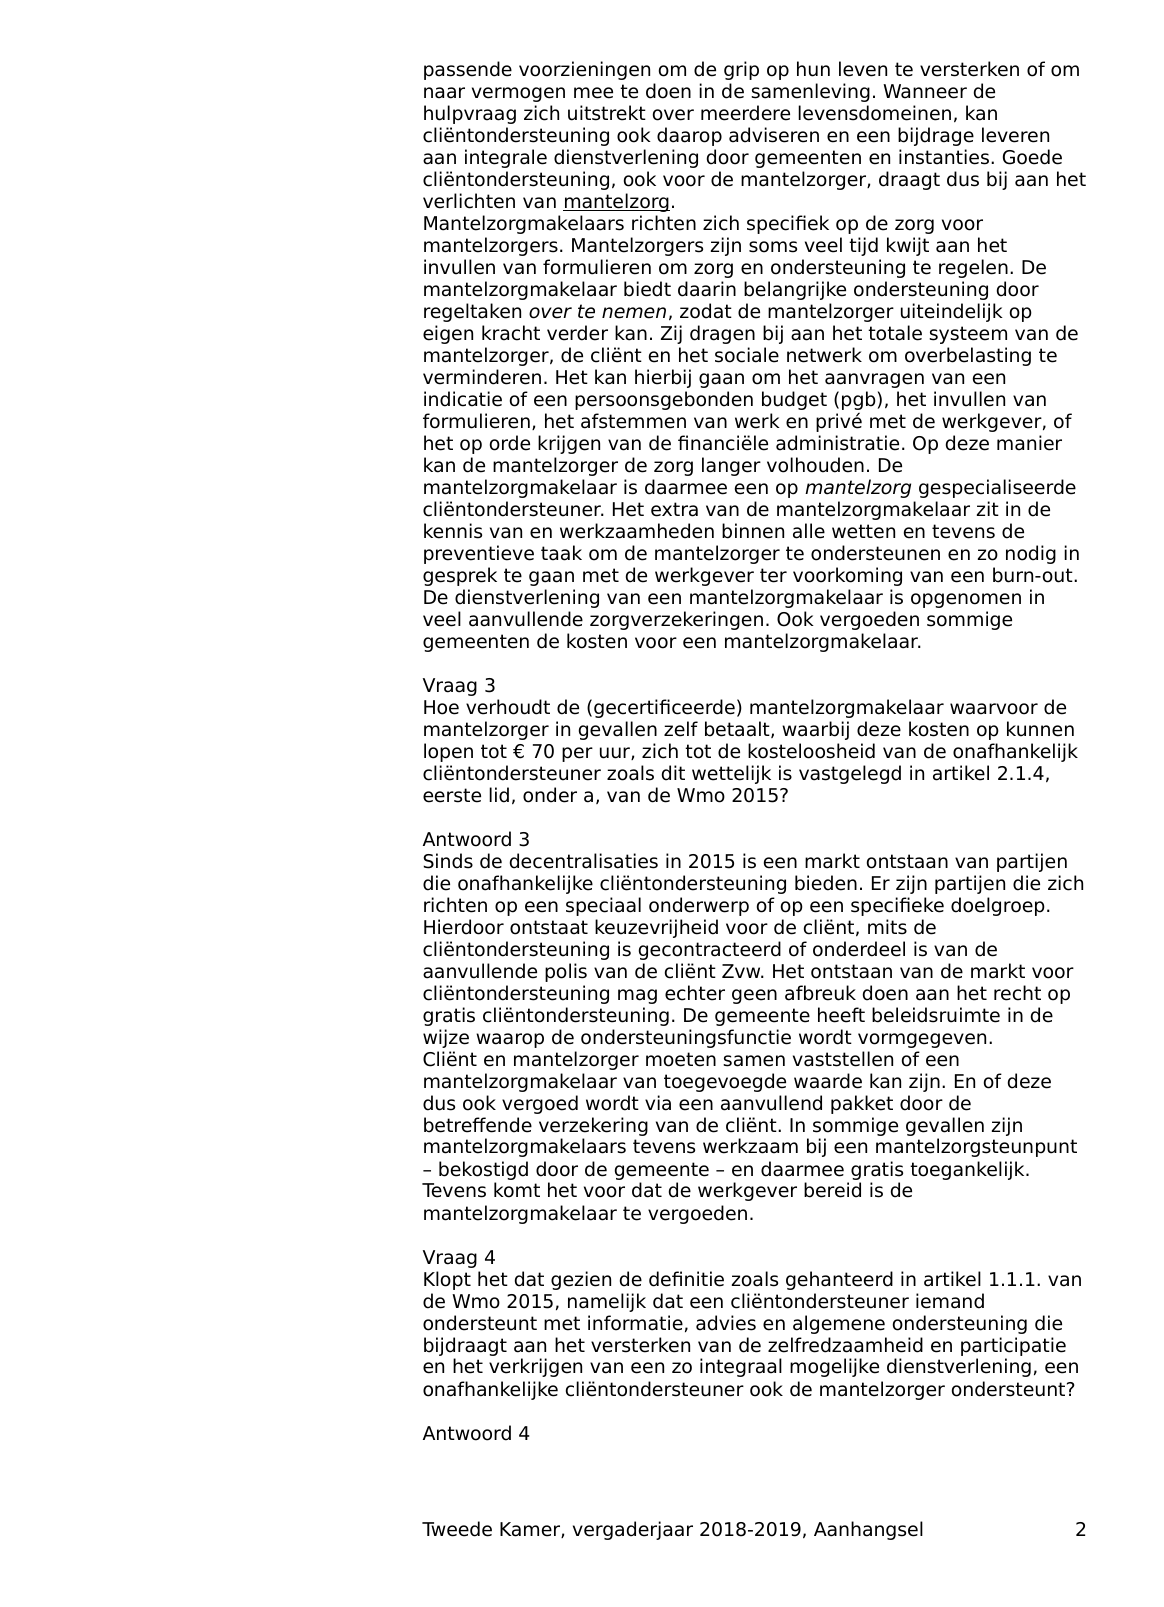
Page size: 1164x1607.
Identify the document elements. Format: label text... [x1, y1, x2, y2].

text Mantelzorgmakelaars richten zich specifiek op de zorg voor mantelzorgers. Mantelzorgers zijn soms veel tijd kwijt aan het invullen van formulieren om zorg en ondersteuning te regelen. De mantelzorgmakelaar biedt daarin belangrijke ondersteuning door regeltaken over te nemen, zodat de mantelzorger uiteindelijk op eigen kracht verder kan. Zij dragen bij aan het totale systeem van de mantelzorger, de cliënt en het sociale netwerk om overbelasting te verminderen. Het kan hierbij gaan om het aanvragen van een indicatie of een persoonsgebonden budget (pgb), het invullen van formulieren, het afstemmen van werk en privé met de werkgever, of het op orde krijgen van de financiële administratie. Op deze manier kan de mantelzorger de zorg langer volhouden. De mantelzorgmakelaar is daarmee een op mantelzorg gespecialiseerde cliëntondersteuner. Het extra van de mantelzorgmakelaar zit in de kennis van en werkzaamheden binnen alle wetten en tevens de preventieve taak om de mantelzorger te ondersteunen en zo nodig in gesprek te gaan met de werkgever ter voorkoming van een burn-out. De dienstverlening van een mantelzorgmakelaar is opgenomen in veel aanvullende zorgverzekeringen. Ook vergoeden sommige gemeenten de kosten voor een mantelzorgmakelaar. [422, 213, 1087, 652]
text Klopt het dat gezien de definitie zoals gehanteerd in artikel 1.1.1. van de Wmo 2015, namelijk dat een cliëntondersteuner iemand ondersteunt met informatie, advies en algemene ondersteuning die bijdraagt aan het versterken van de zelfredzaamheid en participatie en het verkrijgen van een zo integraal mogelijke dienstverlening, een onafhankelijke cliëntondersteuner ook de mantelzorger ondersteunt? [422, 1268, 1087, 1400]
text Cliënt en mantelzorger moeten samen vaststellen of een mantelzorgmakelaar van toegevoegde waarde kan zijn. En of deze dus ook vergoed wordt via een aanvullend pakket door de betreffende verzekering van de cliënt. In sommige gevallen zijn mantelzorgmakelaars tevens werkzaam bij een mantelzorgsteunpunt – bekostigd door de gemeente – en daarmee gratis toegankelijk. Tevens komt het voor dat de werkgever bereid is de mantelzorgmakelaar te vergoeden. [422, 1048, 1087, 1224]
text passende voorzieningen om de grip op hun leven te versterken of om naar vermogen mee te doen in de samenleving. Wanneer de hulpvraag zich uitstrekt over meerdere levensdomeinen, kan cliëntondersteuning ook daarop adviseren en een bijdrage leveren aan integrale dienstverlening door gemeenten en instanties. Goede cliëntondersteuning, ook voor de mantelzorger, draagt dus bij aan het verlichten van mantelzorg. [422, 59, 1087, 213]
text Vraag 3 [422, 675, 1087, 697]
text Vraag 4 [422, 1247, 1087, 1268]
text Antwoord 4 [422, 1423, 1087, 1444]
text Sinds de decentralisaties in 2015 is een markt ontstaan van partijen die onafhankelijke cliëntondersteuning bieden. Er zijn partijen die zich richten op een speciaal onderwerp of op een specifieke doelgroep. Hierdoor ontstaat keuzevrijheid voor de cliënt, mits de cliëntondersteuning is gecontracteerd of onderdeel is van de aanvullende polis van de cliënt Zvw. Het ontstaan van de markt voor cliëntondersteuning mag echter geen afbreuk doen aan het recht op gratis cliëntondersteuning. De gemeente heeft beleidsruimte in de wijze waarop de ondersteuningsfunctie wordt vormgegeven. [422, 851, 1087, 1048]
text Hoe verhoudt de (gecertificeerde) mantelzorgmakelaar waarvoor de mantelzorger in gevallen zelf betaalt, waarbij deze kosten op kunnen lopen tot € 70 per uur, zich tot de kosteloosheid van de onafhankelijk cliëntondersteuner zoals dit wettelijk is vastgelegd in artikel 2.1.4, eerste lid, onder a, van de Wmo 2015? [422, 697, 1087, 807]
text Antwoord 3 [422, 829, 1087, 851]
